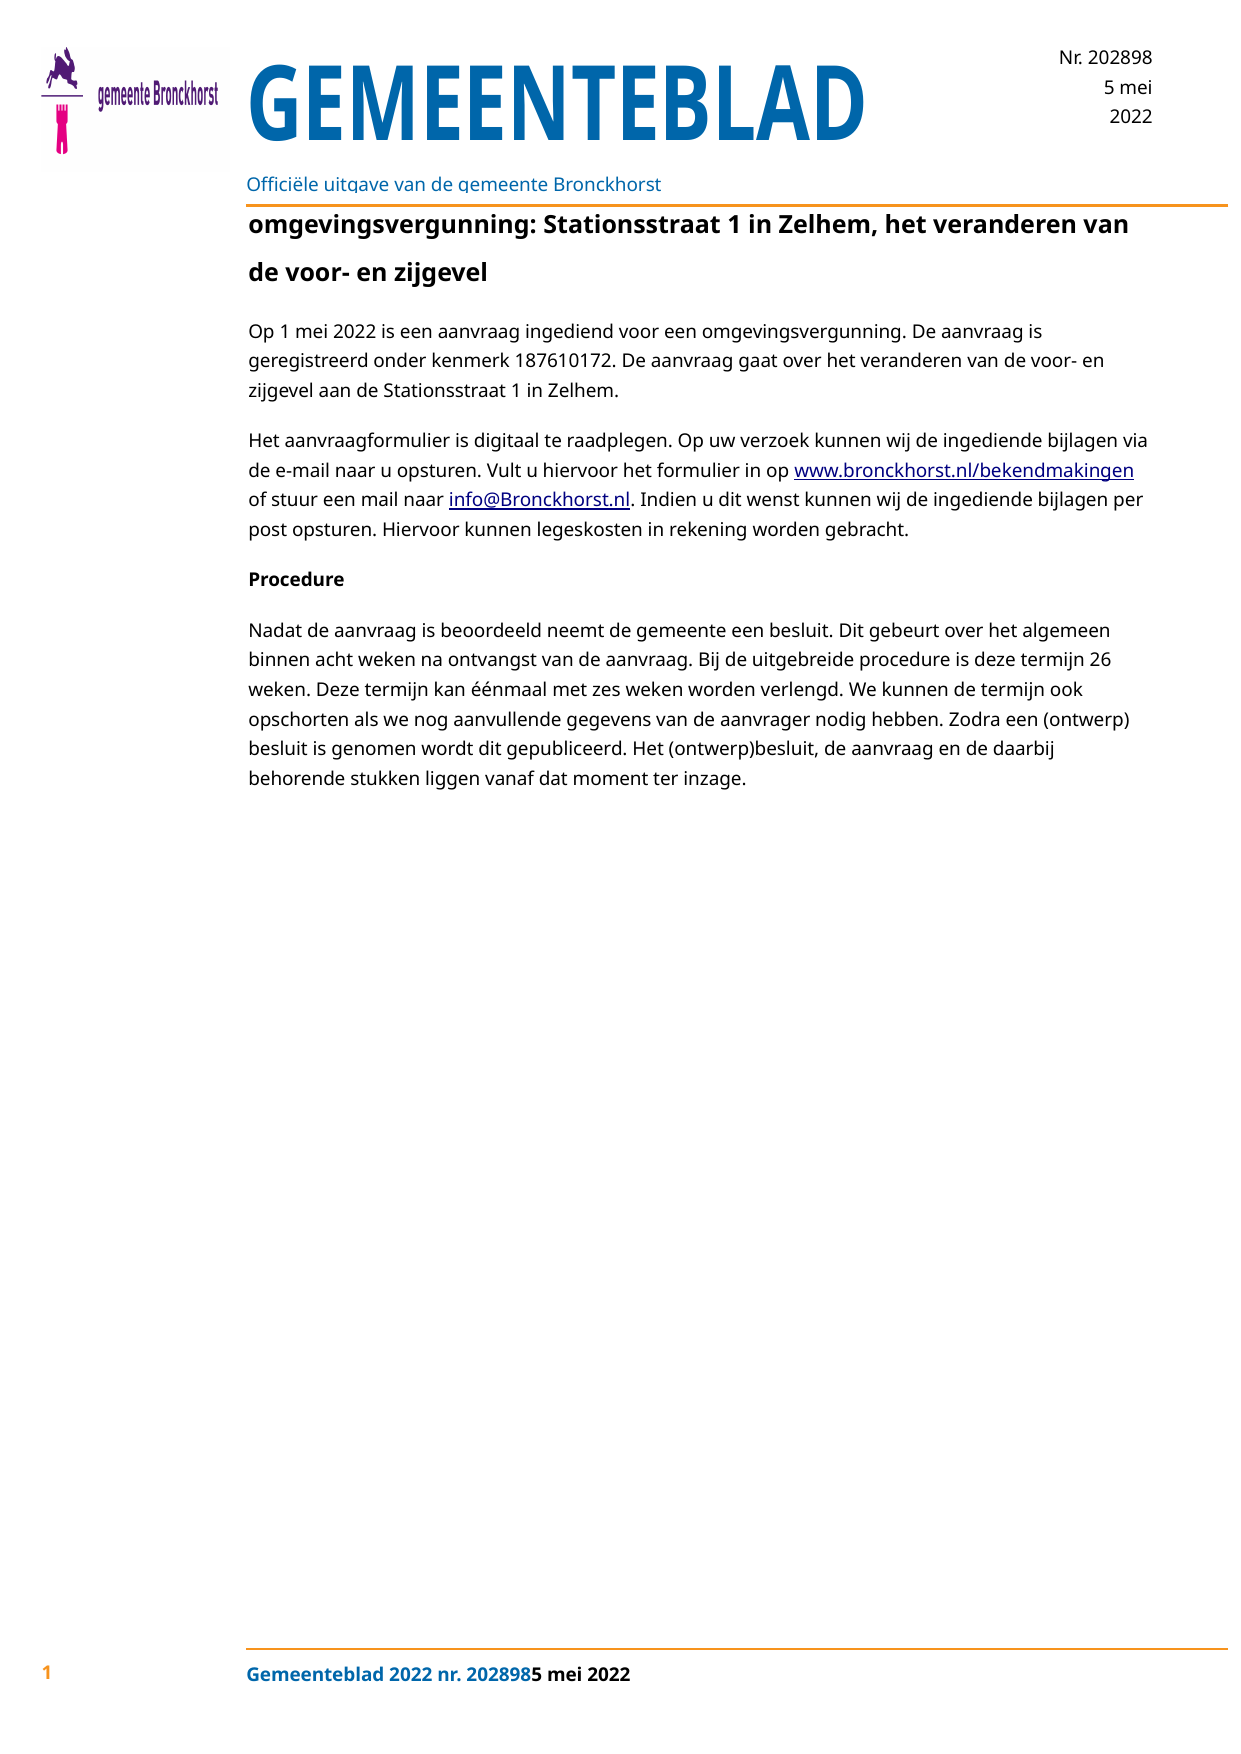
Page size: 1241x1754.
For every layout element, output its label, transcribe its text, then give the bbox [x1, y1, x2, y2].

text Procedure [248, 567, 1152, 592]
text Op 1 mei 2022 is een aanvraag ingediend voor een omgevingsvergunning. De aanvraag is geregistreerd onder kenmerk 187610172. De aanvraag gaat over het veranderen van de voor- en zijgevel aan de Stationsstraat 1 in Zelhem. [248, 318, 1152, 403]
text omgevingsvergunning: Stationsstraat 1 in Zelhem, het veranderen van de voor- en zijgevel [248, 207, 1152, 288]
picture [41, 47, 231, 172]
text Nadat de aanvraag is beoordeeld neemt de gemeente een besluit. Dit gebeurt over het algemeen binnen acht weken na ontvangst van de aanvraag. Bij de uitgebreide procedure is deze termijn 26 weken. Deze termijn kan éénmaal met zes weken worden verlengd. We kunnen de termijn ook opschorten als we nog aanvullende gegevens van de aanvrager nodig hebben. Zodra een (ontwerp) besluit is genomen wordt dit gepubliceerd. Het (ontwerp)besluit, de aanvraag en de daarbij behorende stukken liggen vanaf dat moment ter inzage. [248, 617, 1152, 791]
text Het aanvraagformulier is digitaal te raadplegen. Op uw verzoek kunnen wij de ingediende bijlagen via de e-mail naar u opsturen. Vult u hiervoor het formulier in op www.bronckhorst.nl/bekendmakingen of stuur een mail naar info@Bronckhorst.nl. Indien u dit wenst kunnen wij de ingediende bijlagen per post opsturen. Hiervoor kunnen legeskosten in rekening worden gebracht. [248, 427, 1152, 542]
